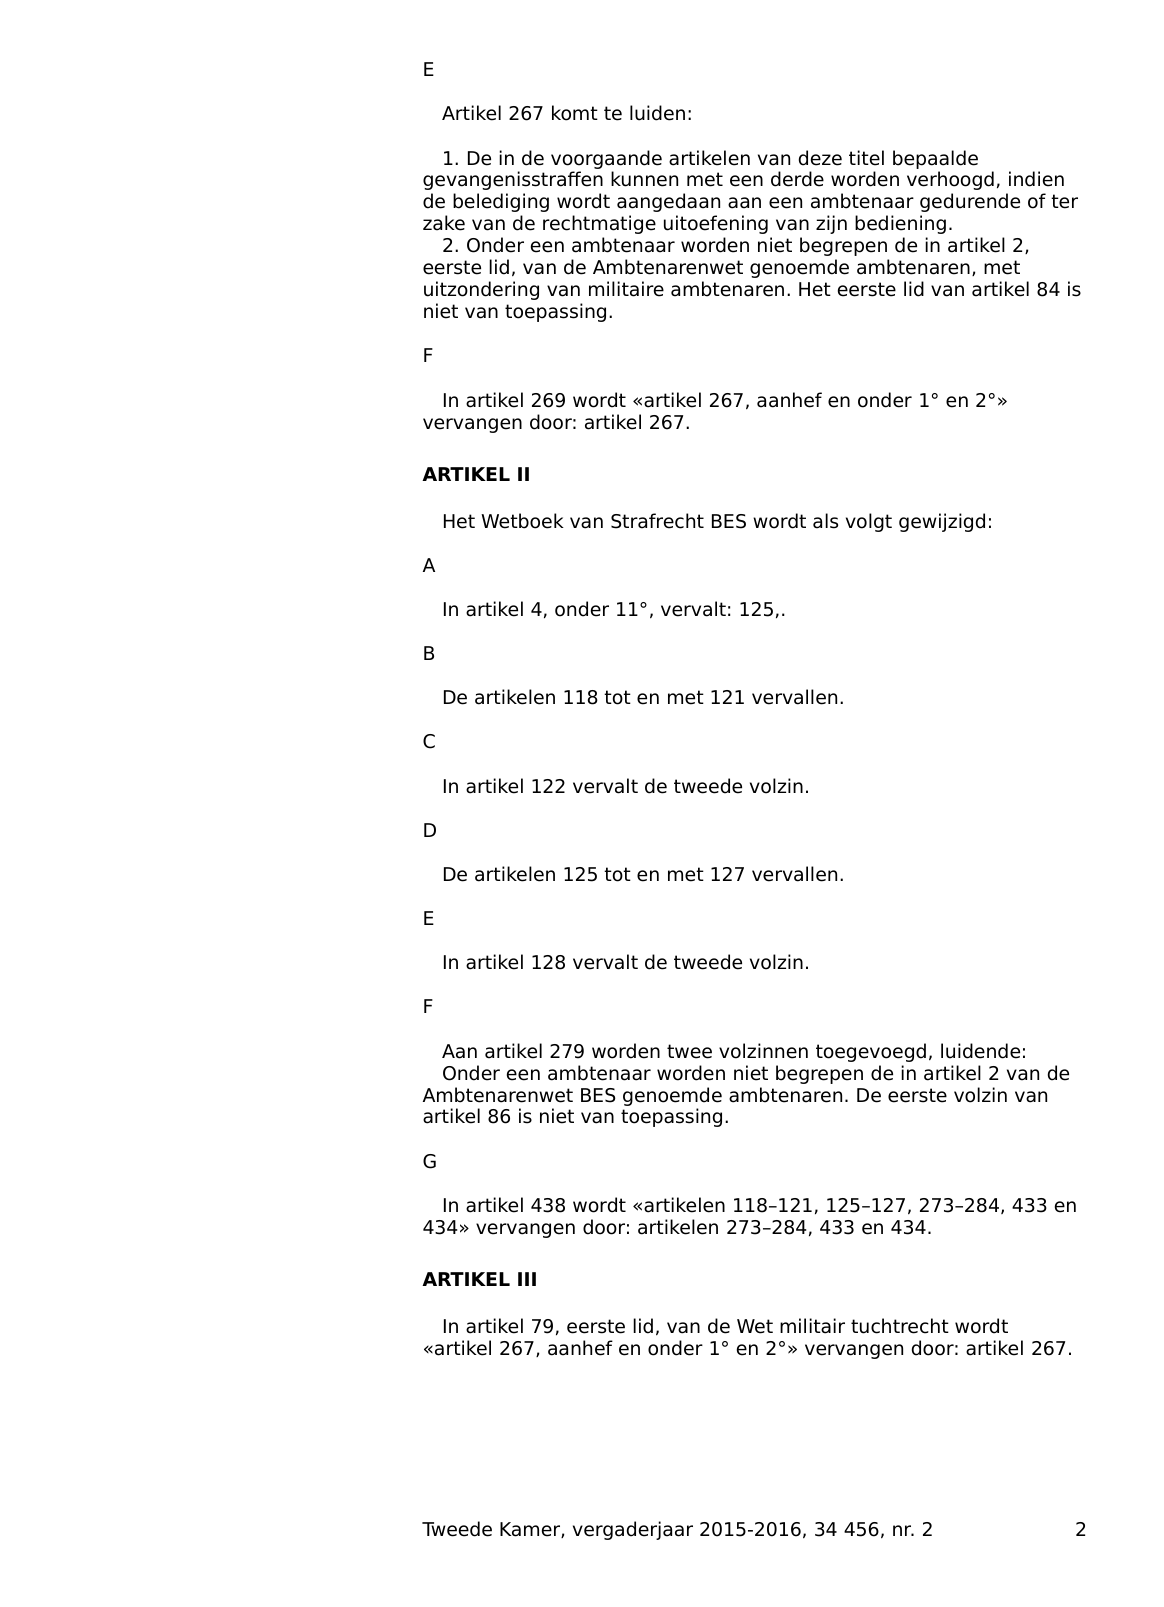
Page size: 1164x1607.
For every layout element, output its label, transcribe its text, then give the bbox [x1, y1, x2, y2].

text 2. Onder een ambtenaar worden niet begrepen de in artikel 2, eerste lid, van de Ambtenarenwet genoemde ambtenaren, met uitzondering van militaire ambtenaren. Het eerste lid van artikel 84 is niet van toepassing. [422, 235, 1087, 323]
text G [422, 1151, 1087, 1173]
text In artikel 269 wordt «artikel 267, aanhef en onder 1° en 2°» vervangen door: artikel 267. [422, 389, 1087, 433]
subtitle ARTIKEL II [422, 463, 1087, 486]
text Aan artikel 279 worden twee volzinnen toegevoegd, luidende: [422, 1041, 1087, 1062]
text In artikel 4, onder 11°, vervalt: 125,. [422, 599, 1087, 621]
text 1. De in de voorgaande artikelen van deze titel bepaalde gevangenisstraffen kunnen met een derde worden verhoogd, indien de belediging wordt aangedaan aan een ambtenaar gedurende of ter zake van de rechtmatige uitoefening van zijn bediening. [422, 147, 1087, 235]
text In artikel 122 vervalt de tweede volzin. [422, 776, 1087, 797]
subtitle ARTIKEL III [422, 1269, 1087, 1291]
text Artikel 267 komt te luiden: [422, 103, 1087, 125]
text In artikel 128 vervalt de tweede volzin. [422, 952, 1087, 974]
text In artikel 79, eerste lid, van de Wet militair tuchtrecht wordt «artikel 267, aanhef en onder 1° en 2°» vervangen door: artikel 267. [422, 1316, 1087, 1360]
text Onder een ambtenaar worden niet begrepen de in artikel 2 van de Ambtenarenwet BES genoemde ambtenaren. De eerste volzin van artikel 86 is niet van toepassing. [422, 1062, 1087, 1128]
text E [422, 59, 1087, 81]
text De artikelen 118 tot en met 121 vervallen. [422, 687, 1087, 709]
text C [422, 731, 1087, 753]
text F [422, 345, 1087, 367]
text F [422, 996, 1087, 1018]
text D [422, 820, 1087, 842]
text In artikel 438 wordt «artikelen 118–121, 125–127, 273–284, 433 en 434» vervangen door: artikelen 273–284, 433 en 434. [422, 1195, 1087, 1239]
text E [422, 908, 1087, 930]
text A [422, 555, 1087, 577]
text B [422, 643, 1087, 665]
text Het Wetboek van Strafrecht BES wordt als volgt gewijzigd: [422, 511, 1087, 532]
text De artikelen 125 tot en met 127 vervallen. [422, 864, 1087, 886]
